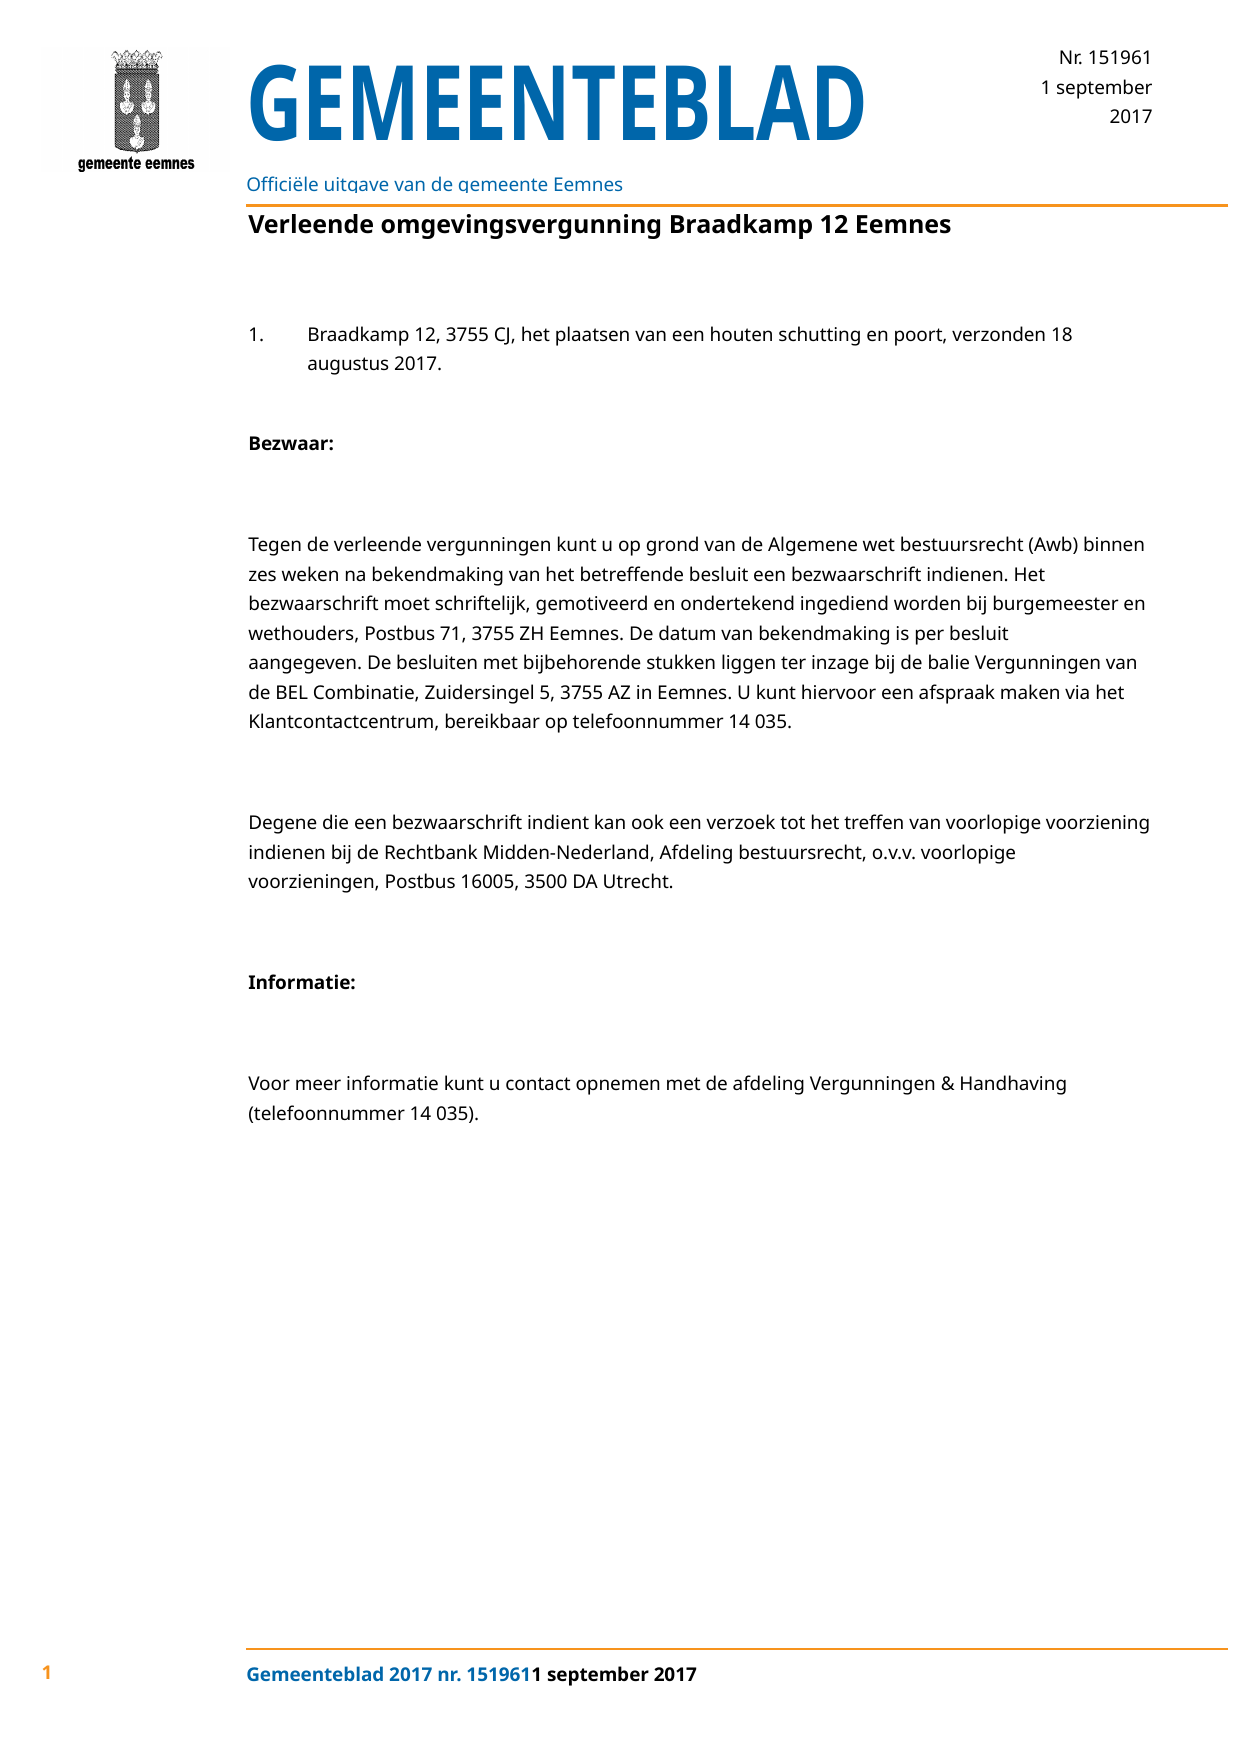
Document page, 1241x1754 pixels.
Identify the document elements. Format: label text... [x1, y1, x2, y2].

text Degene die een bezwaarschrift indient kan ook een verzoek tot het treffen van voorlopige voorziening indienen bij de Rechtbank Midden-Nederland, Afdeling bestuursrecht, o.v.v. voorlopige voorzieningen, Postbus 16005, 3500 DA Utrecht. [248, 809, 1152, 894]
text Verleende omgevingsvergunning Braadkamp 12 Eemnes [248, 207, 1152, 241]
text Voor meer informatie kunt u contact opnemen met de afdeling Vergunningen & Handhaving (telefoonnummer 14 035). [248, 1070, 1152, 1126]
text Tegen de verleende vergunningen kunt u op grond van de Algemene wet bestuursrecht (Awb) binnen zes weken na bekendmaking van het betreffende besluit een bezwaarschrift indienen. Het bezwaarschrift moet schriftelijk, gemotiveerd en ondertekend ingediend worden bij burgemeester en wethouders, Postbus 71, 3755 ZH Eemnes. De datum van bekendmaking is per besluit aangegeven. De besluiten met bijbehorende stukken liggen ter inzage bij de balie Vergunningen van de BEL Combinatie, Zuidersingel 5, 3755 AZ in Eemnes. U kunt hiervoor een afspraak maken via het Klantcontactcentrum, bereikbaar op telefoonnummer 14 035. [248, 531, 1152, 734]
list Braadkamp 12, 3755 CJ, het plaatsen van een houten schutting en poort, verzonden 18 augustus 2017. [248, 321, 1152, 376]
text Bezwaar: [248, 430, 1152, 456]
picture [41, 47, 231, 172]
text Informatie: [248, 969, 1152, 995]
